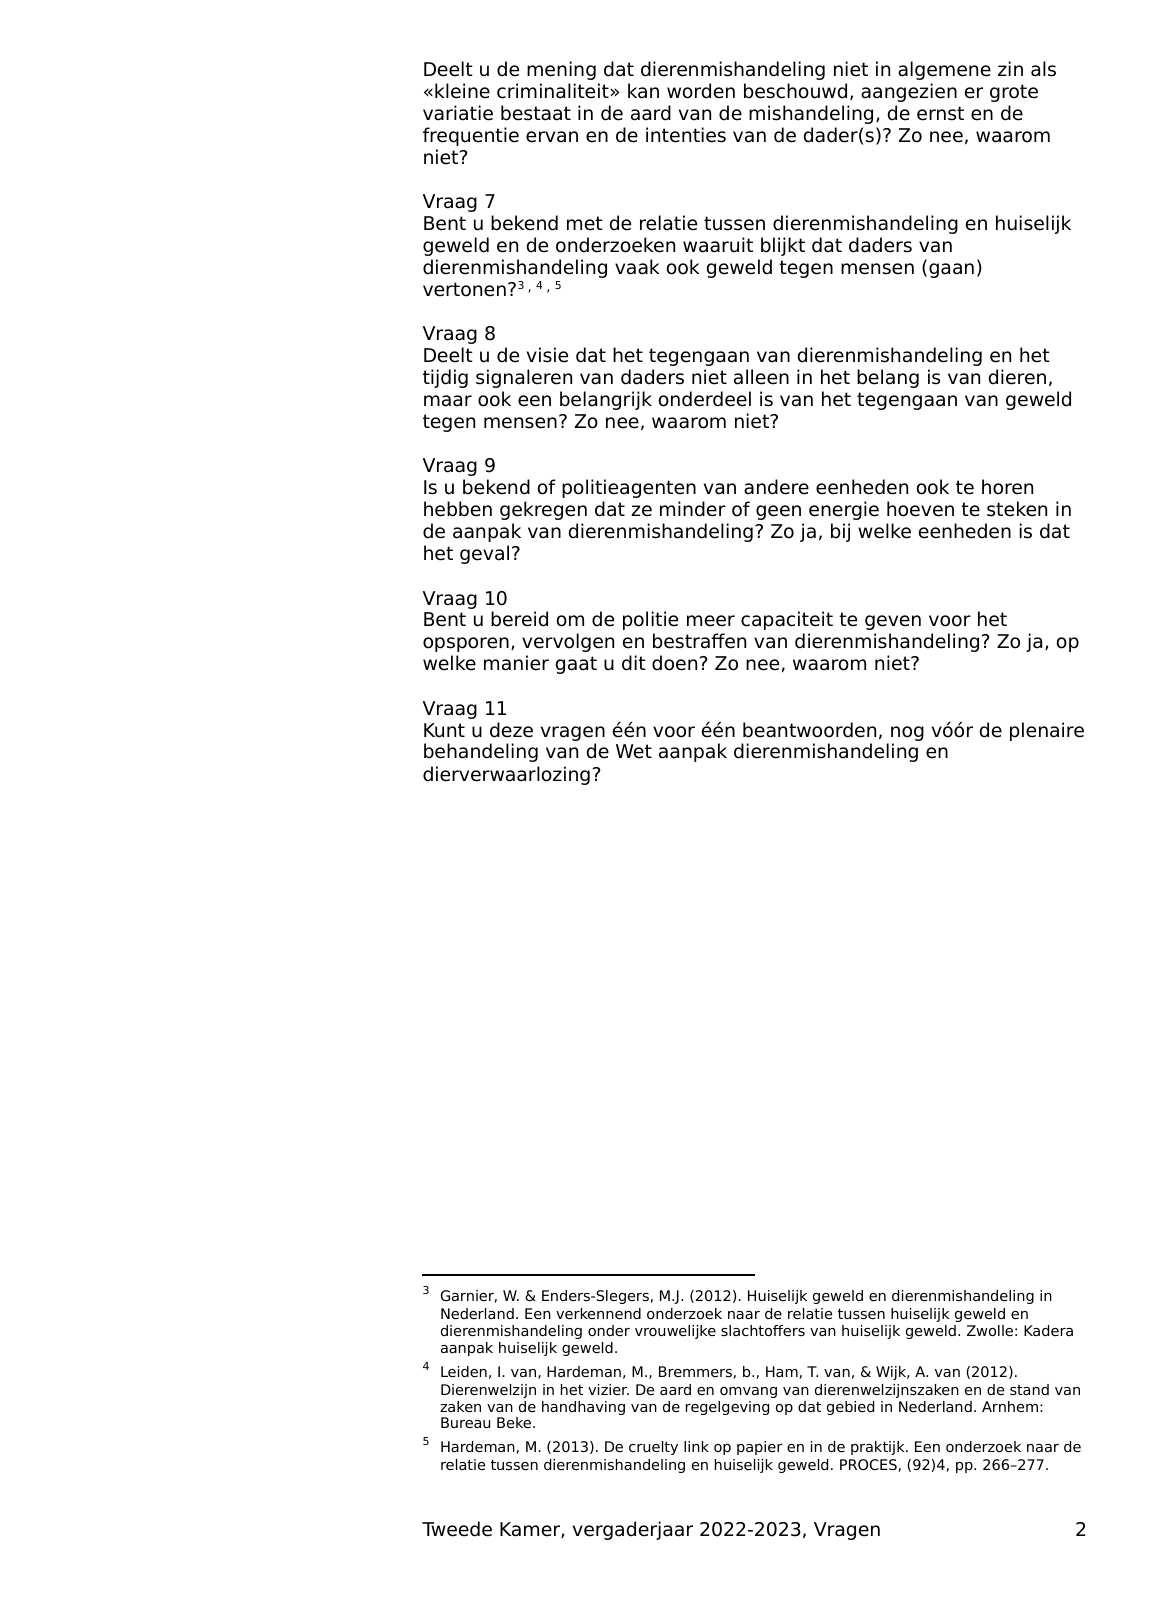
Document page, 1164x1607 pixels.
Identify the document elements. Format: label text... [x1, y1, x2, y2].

text Deelt u de mening dat dierenmishandeling niet in algemene zin als «kleine criminaliteit» kan worden beschouwd, aangezien er grote variatie bestaat in de aard van de mishandeling, de ernst en de frequentie ervan en de intenties van de dader(s)? Zo nee, waarom niet? [422, 59, 1087, 169]
text Vraag 7 [422, 191, 1087, 213]
text Is u bekend of politieagenten van andere eenheden ook te horen hebben gekregen dat ze minder of geen energie hoeven te steken in de aanpak van dierenmishandeling? Zo ja, bij welke eenheden is dat het geval? [422, 477, 1087, 565]
text Kunt u deze vragen één voor één beantwoorden, nog vóór de plenaire behandeling van de Wet aanpak dierenmishandeling en dierverwaarlozing? [422, 719, 1087, 785]
text Deelt u de visie dat het tegengaan van dierenmishandeling en het tijdig signaleren van daders niet alleen in het belang is van dieren, maar ook een belangrijk onderdeel is van het tegengaan van geweld tegen mensen? Zo nee, waarom niet? [422, 345, 1087, 433]
text Hardeman, M. (2013). De cruelty link op papier en in de praktijk. Een onderzoek naar de relatie tussen dierenmishandeling en huiselijk geweld. PROCES, (92)4, pp. 266–277. [422, 1435, 1087, 1474]
text Leiden, I. van, Hardeman, M., Bremmers, b., Ham, T. van, & Wijk, A. van (2012). Dierenwelzijn in het vizier. De aard en omvang van dierenwelzijnszaken en de stand van zaken van de handhaving van de regelgeving op dat gebied in Nederland. Arnhem: Bureau Beke. [422, 1360, 1087, 1432]
text Garnier, W. & Enders-Slegers, M.J. (2012). Huiselijk geweld en dierenmishandeling in Nederland. Een verkennend onderzoek naar de relatie tussen huiselijk geweld en dierenmishandeling onder vrouwelijke slachtoffers van huiselijk geweld. Zwolle: Kadera aanpak huiselijk geweld. [422, 1284, 1087, 1357]
text Vraag 9 [422, 455, 1087, 477]
text Vraag 10 [422, 587, 1087, 609]
text Vraag 8 [422, 323, 1087, 345]
text Bent u bereid om de politie meer capaciteit te geven voor het opsporen, vervolgen en bestraffen van dierenmishandeling? Zo ja, op welke manier gaat u dit doen? Zo nee, waarom niet? [422, 609, 1087, 675]
text Bent u bekend met de relatie tussen dierenmishandeling en huiselijk geweld en de onderzoeken waaruit blijkt dat daders van dierenmishandeling vaak ook geweld tegen mensen (gaan) vertonen?, , [422, 213, 1087, 301]
text Vraag 11 [422, 697, 1087, 719]
